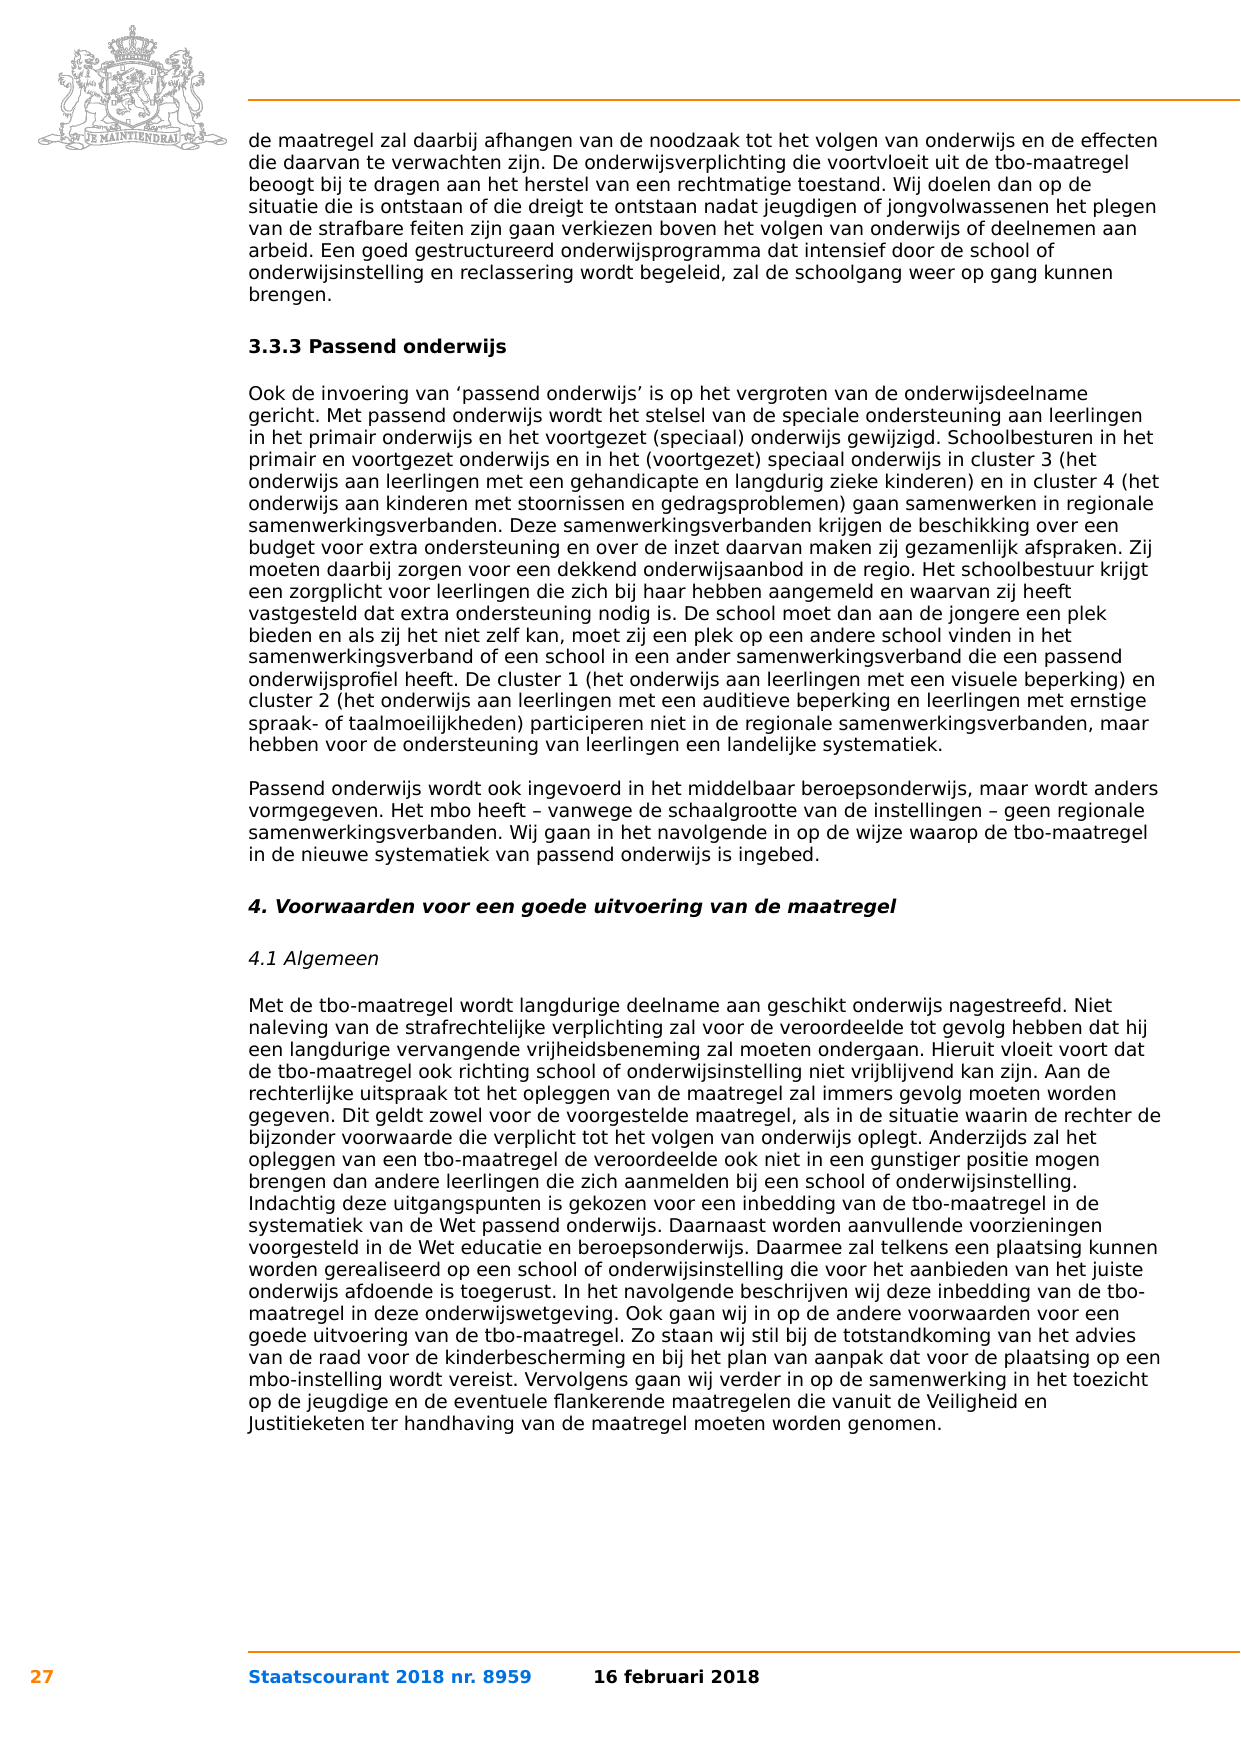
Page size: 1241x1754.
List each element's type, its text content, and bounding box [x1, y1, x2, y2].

text Met de tbo-maatregel wordt langdurige deelname aan geschikt onderwijs nagestreefd. Niet naleving van de strafrechtelijke verplichting zal voor de veroordeelde tot gevolg hebben dat hij een langdurige vervangende vrijheidsbeneming zal moeten ondergaan. Hieruit vloeit voort dat de tbo-maatregel ook richting school of onderwijsinstelling niet vrijblijvend kan zijn. Aan de rechterlijke uitspraak tot het opleggen van de maatregel zal immers gevolg moeten worden gegeven. Dit geldt zowel voor de voorgestelde maatregel, als in de situatie waarin de rechter de bijzonder voorwaarde die verplicht tot het volgen van onderwijs oplegt. Anderzijds zal het opleggen van een tbo-maatregel de veroordeelde ook niet in een gunstiger positie mogen brengen dan andere leerlingen die zich aanmelden bij een school of onderwijsinstelling. Indachtig deze uitgangspunten is gekozen voor een inbedding van de tbo-maatregel in de systematiek van de Wet passend onderwijs. Daarnaast worden aanvullende voorzieningen voorgesteld in de Wet educatie en beroepsonderwijs. Daarmee zal telkens een plaatsing kunnen worden gerealiseerd op een school of onderwijsinstelling die voor het aanbieden van het juiste onderwijs afdoende is toegerust. In het navolgende beschrijven wij deze inbedding van de tbo-maatregel in deze onderwijswetgeving. Ook gaan wij in op de andere voorwaarden voor een goede uitvoering van de tbo-maatregel. Zo staan wij stil bij de totstandkoming van het advies van de raad voor de kinderbescherming en bij het plan van aanpak dat voor de plaatsing op een mbo-instelling wordt vereist. Vervolgens gaan wij verder in op de samenwerking in het toezicht op de jeugdige en de eventuele flankerende maatregelen die vanuit de Veiligheid en Justitieketen ter handhaving van de maatregel moeten worden genomen. [248, 995, 1163, 1435]
subtitle 3.3.3 Passend onderwijs [248, 336, 1163, 358]
text de maatregel zal daarbij afhangen van de noodzaak tot het volgen van onderwijs en de effecten die daarvan te verwachten zijn. De onderwijsverplichting die voortvloeit uit de tbo-maatregel beoogt bij te dragen aan het herstel van een rechtmatige toestand. Wij doelen dan op de situatie die is ontstaan of die dreigt te ontstaan nadat jeugdigen of jongvolwassenen het plegen van de strafbare feiten zijn gaan verkiezen boven het volgen van onderwijs of deelnemen aan arbeid. Een goed gestructureerd onderwijsprogramma dat intensief door de school of onderwijsinstelling en reclassering wordt begeleid, zal de schoolgang weer op gang kunnen brengen. [248, 130, 1163, 306]
subtitle 4.1 Algemeen [248, 948, 1163, 970]
subtitle 4. Voorwaarden voor een goede uitvoering van de maatregel [248, 896, 1163, 918]
text Passend onderwijs wordt ook ingevoerd in het middelbaar beroepsonderwijs, maar wordt anders vormgegeven. Het mbo heeft – vanwege de schaalgrootte van de instellingen – geen regionale samenwerkingsverbanden. Wij gaan in het navolgende in op de wijze waarop de tbo-maatregel in de nieuwe systematiek van passend onderwijs is ingebed. [248, 778, 1163, 866]
picture [38, 25, 227, 150]
text Ook de invoering van ‘passend onderwijs’ is op het vergroten van de onderwijsdeelname gericht. Met passend onderwijs wordt het stelsel van de speciale ondersteuning aan leerlingen in het primair onderwijs en het voortgezet (speciaal) onderwijs gewijzigd. Schoolbesturen in het primair en voortgezet onderwijs en in het (voortgezet) speciaal onderwijs in cluster 3 (het onderwijs aan leerlingen met een gehandicapte en langdurig zieke kinderen) en in cluster 4 (het onderwijs aan kinderen met stoornissen en gedragsproblemen) gaan samenwerken in regionale samenwerkingsverbanden. Deze samenwerkingsverbanden krijgen de beschikking over een budget voor extra ondersteuning en over de inzet daarvan maken zij gezamenlijk afspraken. Zij moeten daarbij zorgen voor een dekkend onderwijsaanbod in de regio. Het schoolbestuur krijgt een zorgplicht voor leerlingen die zich bij haar hebben aangemeld en waarvan zij heeft vastgesteld dat extra ondersteuning nodig is. De school moet dan aan de jongere een plek bieden en als zij het niet zelf kan, moet zij een plek op een andere school vinden in het samenwerkingsverband of een school in een ander samenwerkingsverband die een passend onderwijsprofiel heeft. De cluster 1 (het onderwijs aan leerlingen met een visuele beperking) en cluster 2 (het onderwijs aan leerlingen met een auditieve beperking en leerlingen met ernstige spraak- of taalmoeilijkheden) participeren niet in de regionale samenwerkingsverbanden, maar hebben voor de ondersteuning van leerlingen een landelijke systematiek. [248, 383, 1163, 756]
